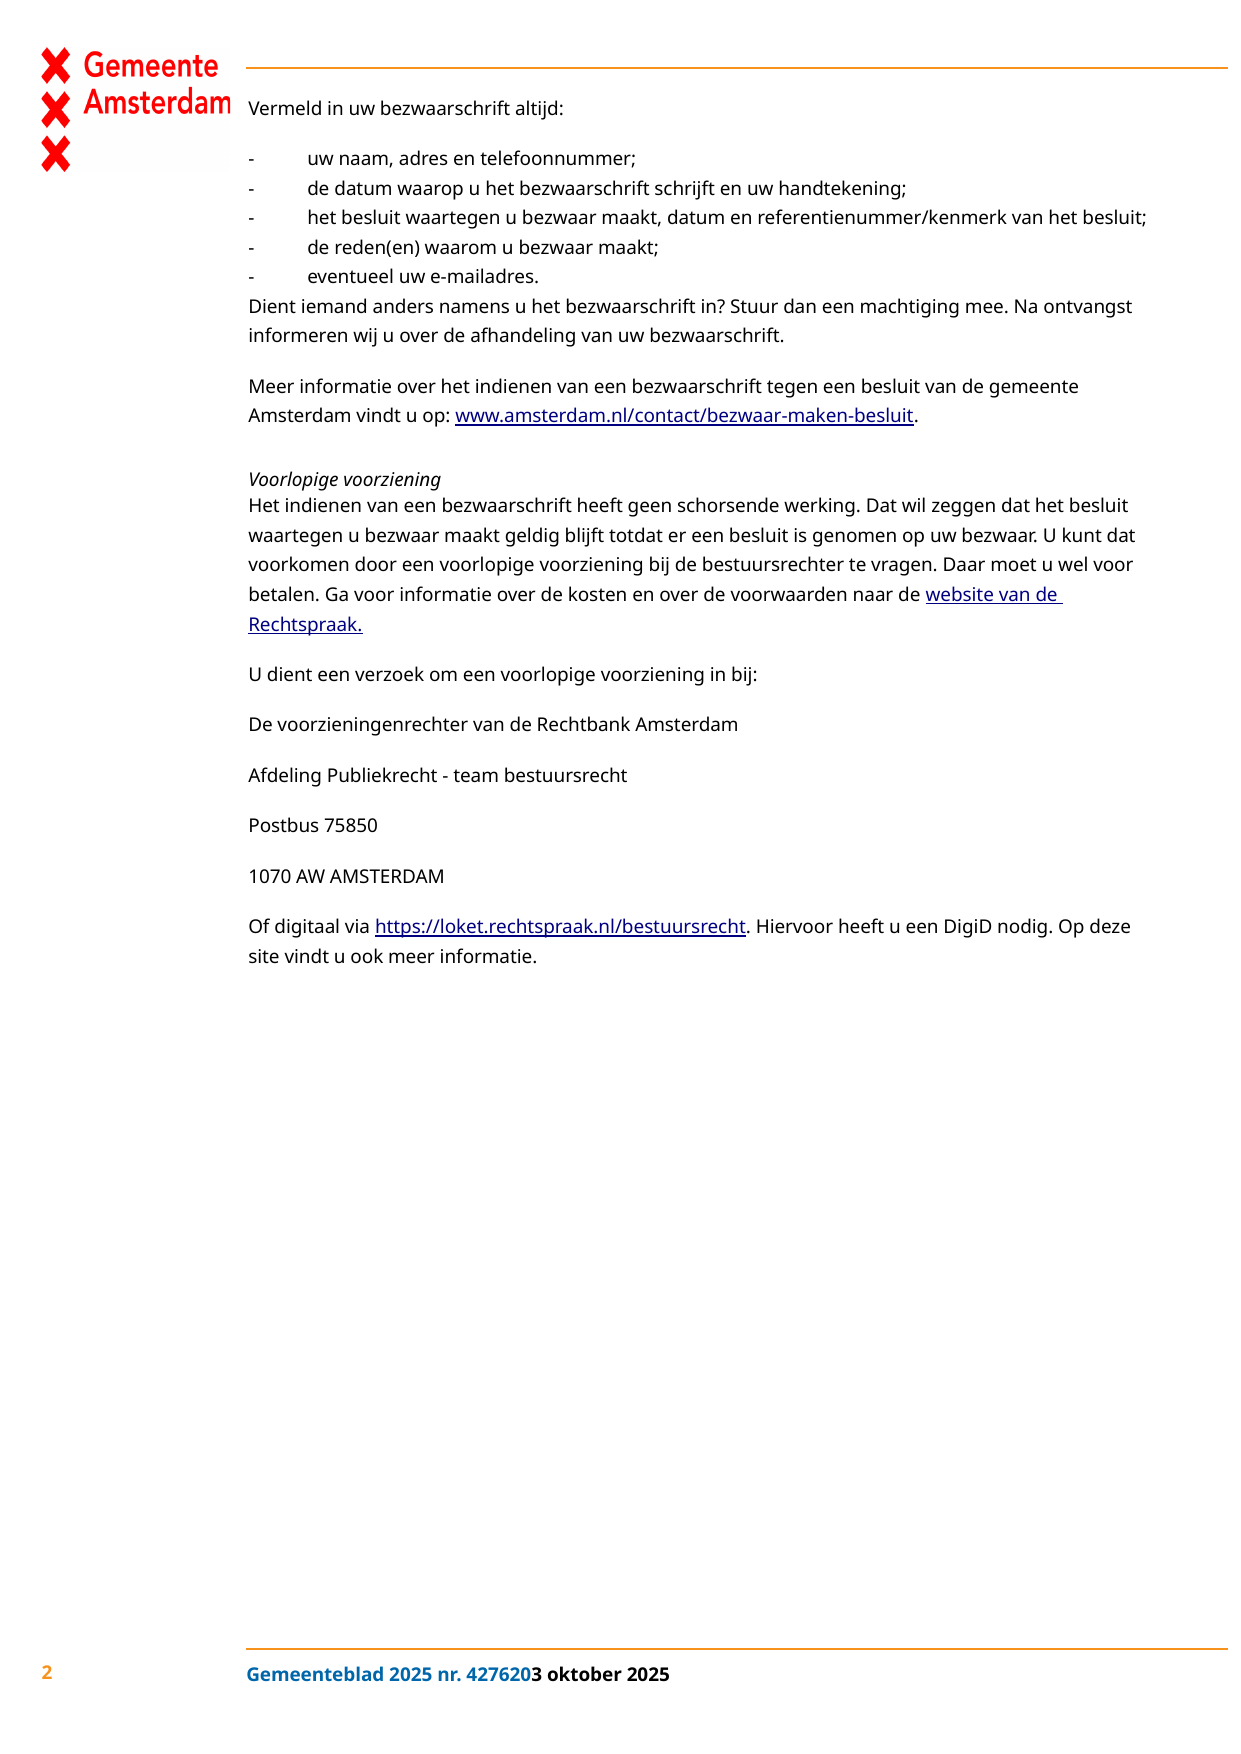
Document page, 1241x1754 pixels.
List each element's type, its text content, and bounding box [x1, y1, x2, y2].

text Het indienen van een bezwaarschrift heeft geen schorsende werking. Dat wil zeggen dat het besluit waartegen u bezwaar maakt geldig blijft totdat er een besluit is genomen op uw bezwaar. U kunt dat voorkomen door een voorlopige voorziening bij de bestuursrechter te vragen. Daar moet u wel voor betalen. Ga voor informatie over de kosten en over de voorwaarden naar de website van de Rechtspraak. [248, 492, 1152, 636]
list eventueel uw e-mailadres. [248, 263, 1152, 289]
text Postbus 75850 [248, 812, 1152, 838]
text 1070 AW AMSTERDAM [248, 863, 1152, 888]
list de reden(en) waarom u bezwaar maakt; [248, 234, 1152, 260]
list de datum waarop u het bezwaarschrift schrijft en uw handtekening; [248, 175, 1152, 201]
list uw naam, adres en telefoonnummer; [248, 145, 1152, 171]
text Of digitaal via https://loket.rechtspraak.nl/bestuursrecht. Hiervoor heeft u een DigiD nodig. Op deze site vindt u ook meer informatie. [248, 913, 1152, 968]
text Afdeling Publiekrecht - team bestuursrecht [248, 762, 1152, 788]
text Dient iemand anders namens u het bezwaarschrift in? Stuur dan een machtiging mee. Na ontvangst informeren wij u over de afhandeling van uw bezwaarschrift. [248, 293, 1152, 348]
picture [41, 47, 231, 172]
text De voorzieningenrechter van de Rechtbank Amsterdam [248, 712, 1152, 737]
list het besluit waartegen u bezwaar maakt, datum en referentienummer/kenmerk van het besluit; [248, 204, 1152, 230]
text Meer informatie over het indienen van een bezwaarschrift tegen een besluit van de gemeente Amsterdam vindt u op: www.amsterdam.nl/contact/bezwaar-maken-besluit. [248, 373, 1152, 428]
text Voorlopige voorziening [248, 467, 1152, 492]
text Vermeld in uw bezwaarschrift altijd: [248, 95, 1152, 121]
text U dient een verzoek om een voorlopige voorziening in bij: [248, 661, 1152, 687]
